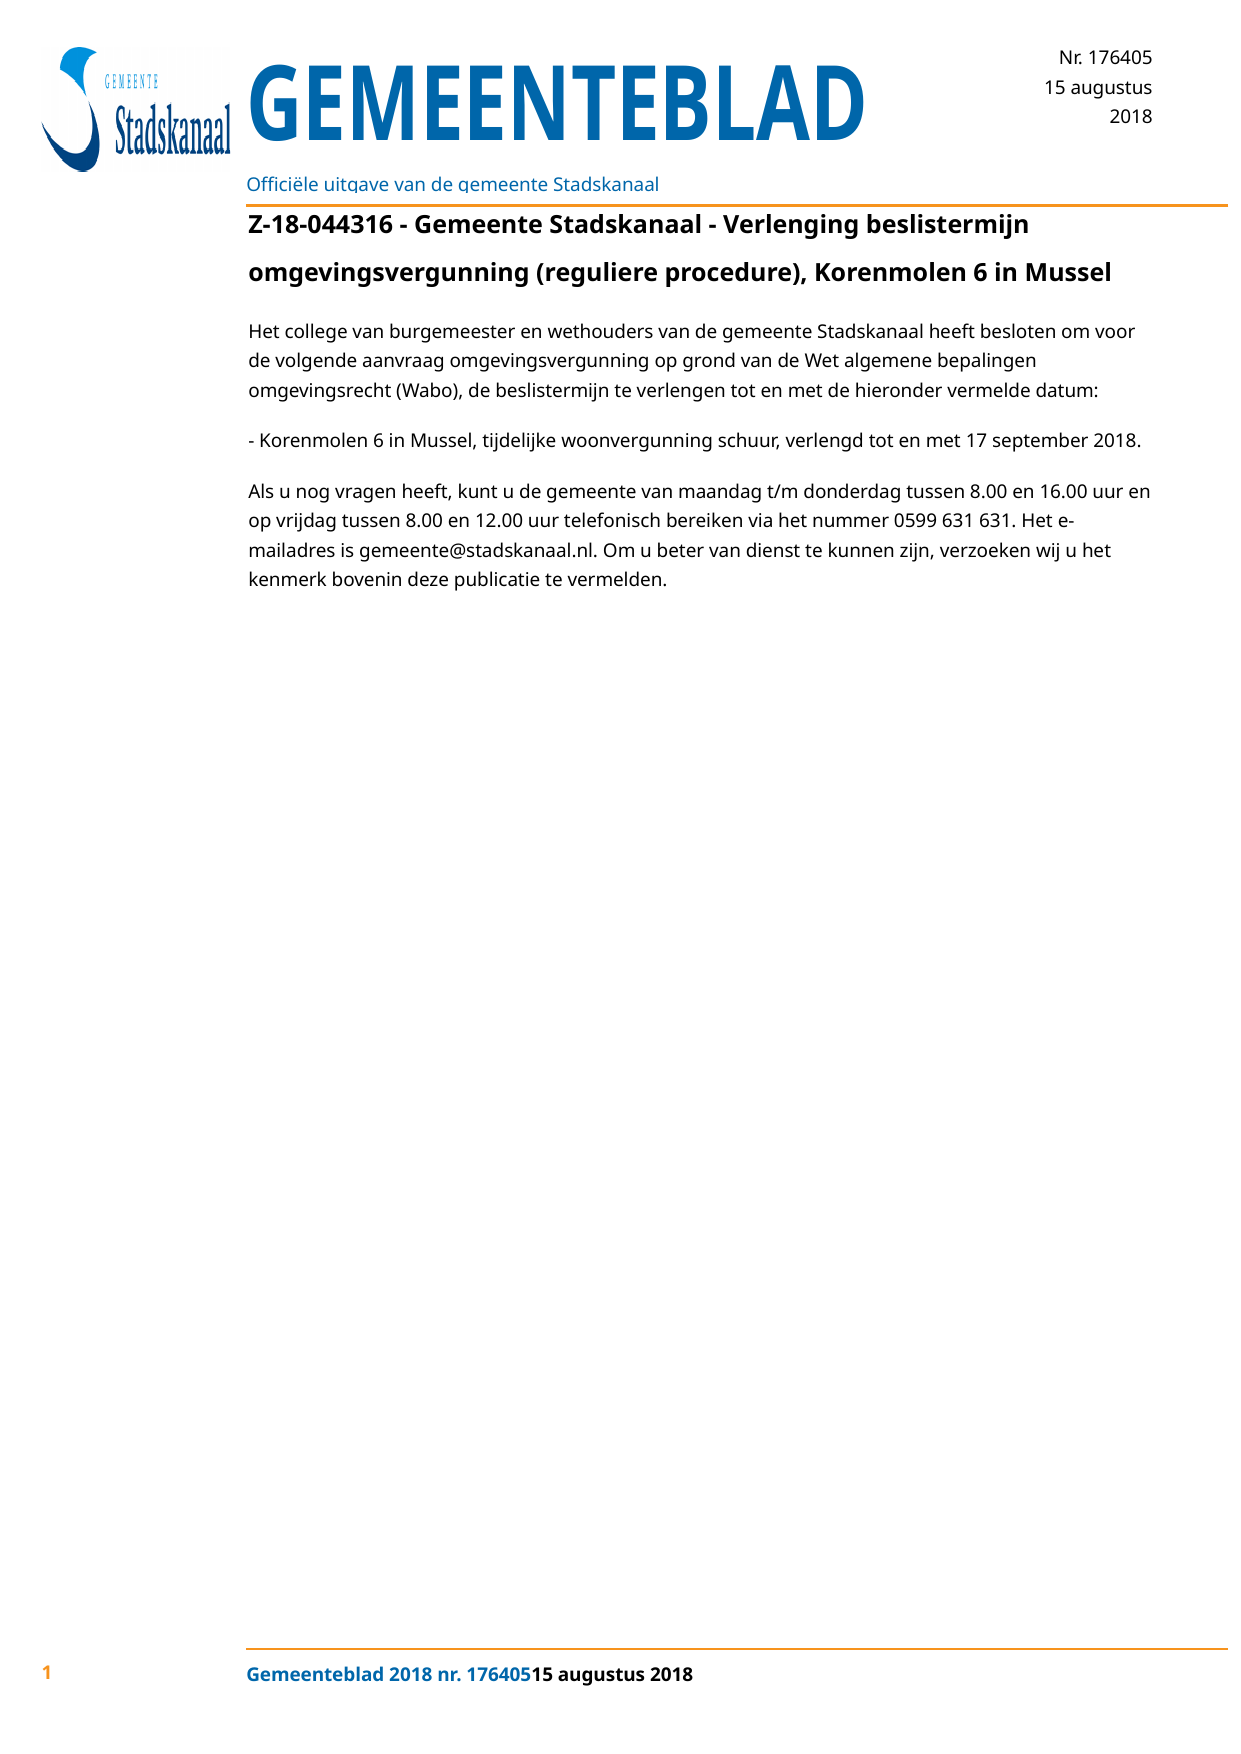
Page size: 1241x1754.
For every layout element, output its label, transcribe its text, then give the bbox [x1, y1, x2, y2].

text - Korenmolen 6 in Mussel, tijdelijke woonvergunning schuur, verlengd tot en met 17 september 2018. [248, 427, 1152, 453]
text Z-18-044316 - Gemeente Stadskanaal - Verlenging beslistermijn omgevingsvergunning (reguliere procedure), Korenmolen 6 in Mussel [248, 207, 1152, 288]
text Als u nog vragen heeft, kunt u de gemeente van maandag t/m donderdag tussen 8.00 en 16.00 uur en op vrijdag tussen 8.00 en 12.00 uur telefonisch bereiken via het nummer 0599 631 631. Het e-mailadres is gemeente@stadskanaal.nl. Om u beter van dienst te kunnen zijn, verzoeken wij u het kenmerk bovenin deze publicatie te vermelden. [248, 478, 1152, 592]
text Het college van burgemeester en wethouders van de gemeente Stadskanaal heeft besloten om voor de volgende aanvraag omgevingsvergunning op grond van de Wet algemene bepalingen omgevingsrecht (Wabo), de beslistermijn te verlengen tot en met de hieronder vermelde datum: [248, 318, 1152, 403]
picture [41, 47, 231, 172]
